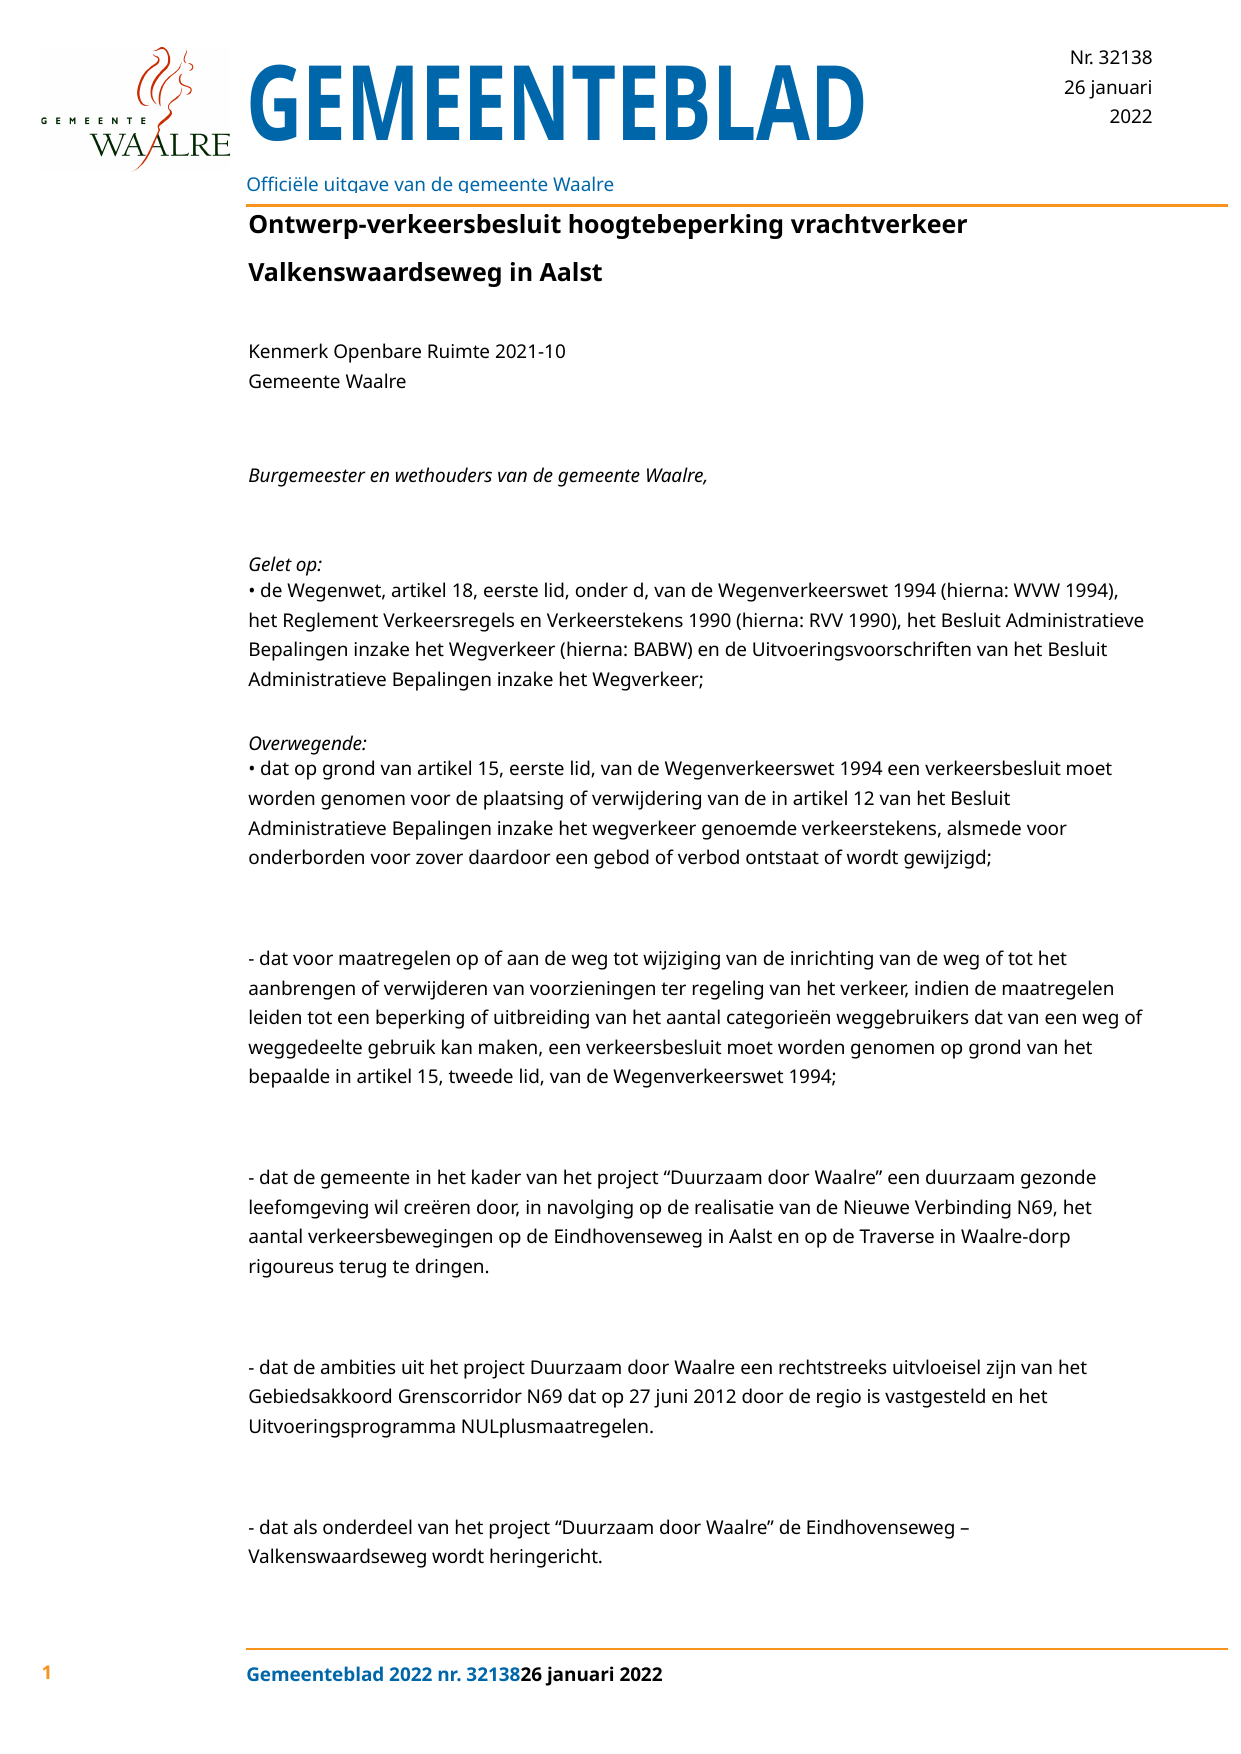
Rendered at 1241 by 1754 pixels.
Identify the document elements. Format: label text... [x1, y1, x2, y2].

text - dat als onderdeel van het project “Duurzaam door Waalre” de Eindhovenseweg – Valkenswaardseweg wordt heringericht. [248, 1514, 1152, 1569]
text Ontwerp-verkeersbesluit hoogtebeperking vrachtverkeer Valkenswaardseweg in Aalst [248, 207, 1152, 288]
text • dat op grond van artikel 15, eerste lid, van de Wegenverkeerswet 1994 een verkeersbesluit moet worden genomen voor de plaatsing of verwijdering van de in artikel 12 van het Besluit Administratieve Bepalingen inzake het wegverkeer genoemde verkeerstekens, alsmede voor onderborden voor zover daardoor een gebod of verbod ontstaat of wordt gewijzigd; [248, 756, 1152, 870]
text Kenmerk Openbare Ruimte 2021-10 [248, 339, 1152, 364]
text - dat de ambities uit het project Duurzaam door Waalre een rechtstreeks uitvloeisel zijn van het Gebiedsakkoord Grenscorridor N69 dat op 27 juni 2012 door de regio is vastgesteld en het Uitvoeringsprogramma NULplusmaatregelen. [248, 1354, 1152, 1439]
text - dat de gemeente in het kader van het project “Duurzaam door Waalre” een duurzaam gezonde leefomgeving wil creëren door, in navolging op de realisatie van de Nieuwe Verbinding N69, het aantal verkeersbewegingen op de Eindhovenseweg in Aalst en op de Traverse in Waalre-dorp rigoureus terug te dringen. [248, 1164, 1152, 1279]
text Gemeente Waalre [248, 368, 1152, 394]
text • de Wegenwet, artikel 18, eerste lid, onder d, van de Wegenverkeerswet 1994 (hierna: WVW 1994), het Reglement Verkeersregels en Verkeerstekens 1990 (hierna: RVV 1990), het Besluit Administratieve Bepalingen inzake het Wegverkeer (hierna: BABW) en de Uitvoeringsvoorschriften van het Besluit Administratieve Bepalingen inzake het Wegverkeer; [248, 577, 1152, 692]
text Overwegende: [248, 730, 1152, 756]
text - dat voor maatregelen op of aan de weg tot wijziging van de inrichting van de weg of tot het aanbrengen of verwijderen van voorzieningen ter regeling van het verkeer, indien de maatregelen leiden tot een beperking of uitbreiding van het aantal categorieën weggebruikers dat van een weg of weggedeelte gebruik kan maken, een verkeersbesluit moet worden genomen op grond van het bepaalde in artikel 15, tweede lid, van de Wegenverkeerswet 1994; [248, 945, 1152, 1089]
picture [41, 47, 231, 172]
text Burgemeester en wethouders van de gemeente Waalre, [248, 462, 1152, 487]
text Gelet op: [248, 551, 1152, 577]
